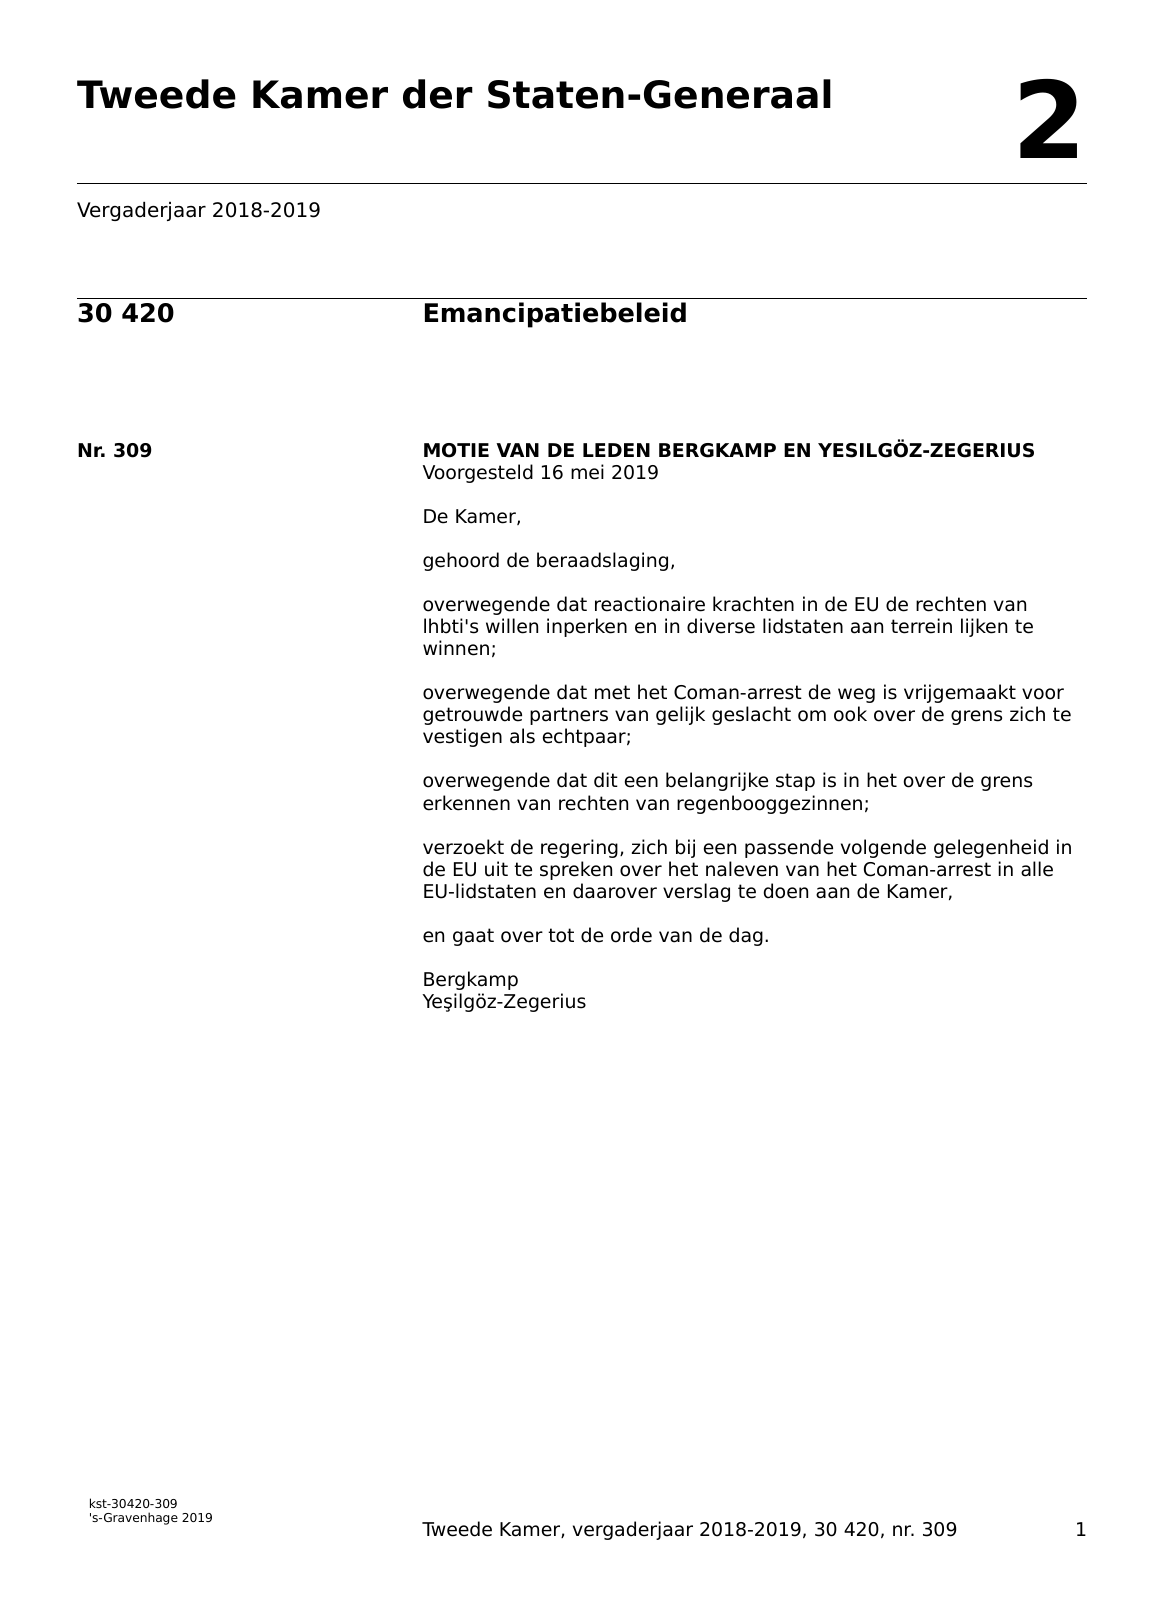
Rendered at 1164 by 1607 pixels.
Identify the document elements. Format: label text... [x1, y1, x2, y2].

text verzoekt de regering, zich bij een passende volgende gelegenheid in de EU uit te spreken over het naleven van het Coman-arrest in alle EU-lidstaten en daarover verslag te doen aan de Kamer, [422, 837, 1087, 902]
text overwegende dat met het Coman-arrest de weg is vrijgemaakt voor getrouwde partners van gelijk geslacht om ook over de grens zich te vestigen als echtpaar; [422, 682, 1087, 748]
text gehoord de beraadslaging, [422, 550, 1087, 572]
table_header Tweede Kamer der Staten-Generaal [77, 59, 886, 183]
text 's-Gravenhage 2019 [88, 1511, 323, 1525]
text overwegende dat dit een belangrijke stap is in het over de grens erkennen van rechten van regenbooggezinnen; [422, 770, 1087, 814]
text Bergkamp [422, 969, 1087, 991]
table_header 2 [886, 59, 1087, 183]
text Voorgesteld 16 mei 2019 [422, 462, 1087, 484]
text De Kamer, [422, 506, 1087, 528]
table_cell Vergaderjaar 2018-2019 [77, 184, 1087, 298]
text en gaat over tot de orde van de dag. [422, 925, 1087, 947]
text Yeşilgöz-Zegerius [422, 991, 1087, 1013]
subtitle Nr. 309 MOTIE VAN DE LEDEN BERGKAMP EN YESILGÖZ-ZEGERIUS [77, 440, 1087, 462]
text kst-30420-309 [88, 1497, 323, 1511]
subtitle 30 420 Emancipatiebeleid [77, 299, 1087, 329]
text overwegende dat reactionaire krachten in de EU de rechten van lhbti's willen inperken en in diverse lidstaten aan terrein lijken te winnen; [422, 594, 1087, 660]
